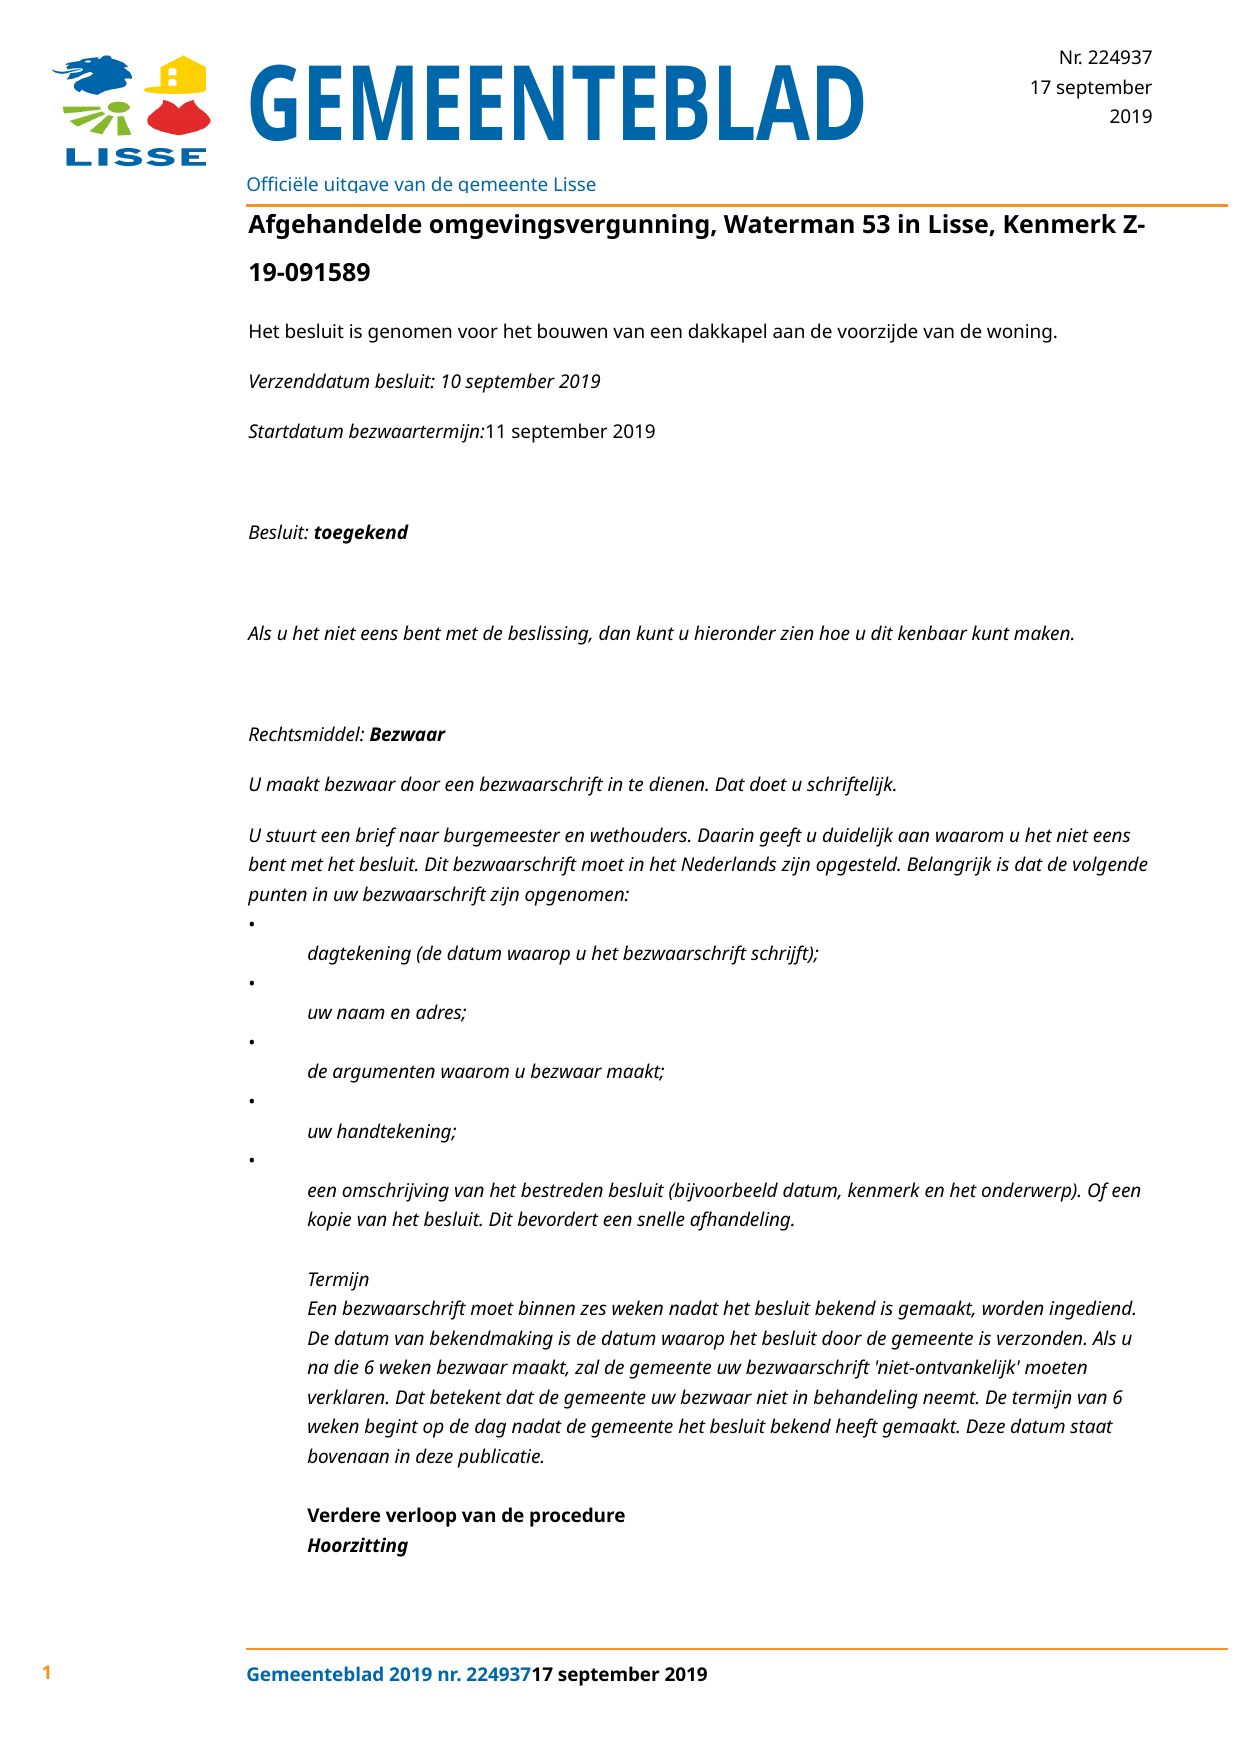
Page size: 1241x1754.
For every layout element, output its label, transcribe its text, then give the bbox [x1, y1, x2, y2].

list Een bezwaarschrift moet binnen zes weken nadat het besluit bekend is gemaakt, worden ingediend. De datum van bekendmaking is de datum waarop het besluit door de gemeente is verzonden. Als u na die 6 weken bezwaar maakt, zal de gemeente uw bezwaarschrift 'niet-ontvankelijk' moeten verklaren. Dat betekent dat de gemeente uw bezwaar niet in behandeling neemt. De termijn van 6 weken begint op de dag nadat de gemeente het besluit bekend heeft gemaakt. Deze datum staat bovenaan in deze publicatie. [248, 1295, 1152, 1469]
text Rechtsmiddel: Bezwaar [248, 721, 1152, 747]
text Verzenddatum besluit: 10 september 2019 [248, 368, 1152, 394]
list de argumenten waarom u bezwaar maakt; [248, 1059, 1152, 1084]
list Hoorzitting [248, 1532, 1152, 1558]
list Verdere verloop van de procedure [248, 1502, 1152, 1528]
text Besluit: toegekend [248, 519, 1152, 545]
list Termijn [248, 1266, 1152, 1292]
text Startdatum bezwaartermijn:11 september 2019 [248, 419, 1152, 444]
list een omschrijving van het bestreden besluit (bijvoorbeeld datum, kenmerk en het onderwerp). Of een kopie van het besluit. Dit bevordert een snelle afhandeling. [248, 1177, 1152, 1232]
text U stuurt een brief naar burgemeester en wethouders. Daarin geeft u duidelijk aan waarom u het niet eens bent met het besluit. Dit bezwaarschrift moet in het Nederlands zijn opgesteld. Belangrijk is dat de volgende punten in uw bezwaarschrift zijn opgenomen: [248, 822, 1152, 907]
text Als u het niet eens bent met de beslissing, dan kunt u hieronder zien hoe u dit kenbaar kunt maken. [248, 620, 1152, 646]
list uw handtekening; [248, 1118, 1152, 1144]
list uw naam en adres; [248, 999, 1152, 1025]
picture [41, 47, 231, 172]
text U maakt bezwaar door een bezwaarschrift in te dienen. Dat doet u schriftelijk. [248, 772, 1152, 797]
text Afgehandelde omgevingsvergunning, Waterman 53 in Lisse, Kenmerk Z-19-091589 [248, 207, 1152, 288]
text Het besluit is genomen voor het bouwen van een dakkapel aan de voorzijde van de woning. [248, 318, 1152, 344]
list dagtekening (de datum waarop u het bezwaarschrift schrijft); [248, 940, 1152, 966]
